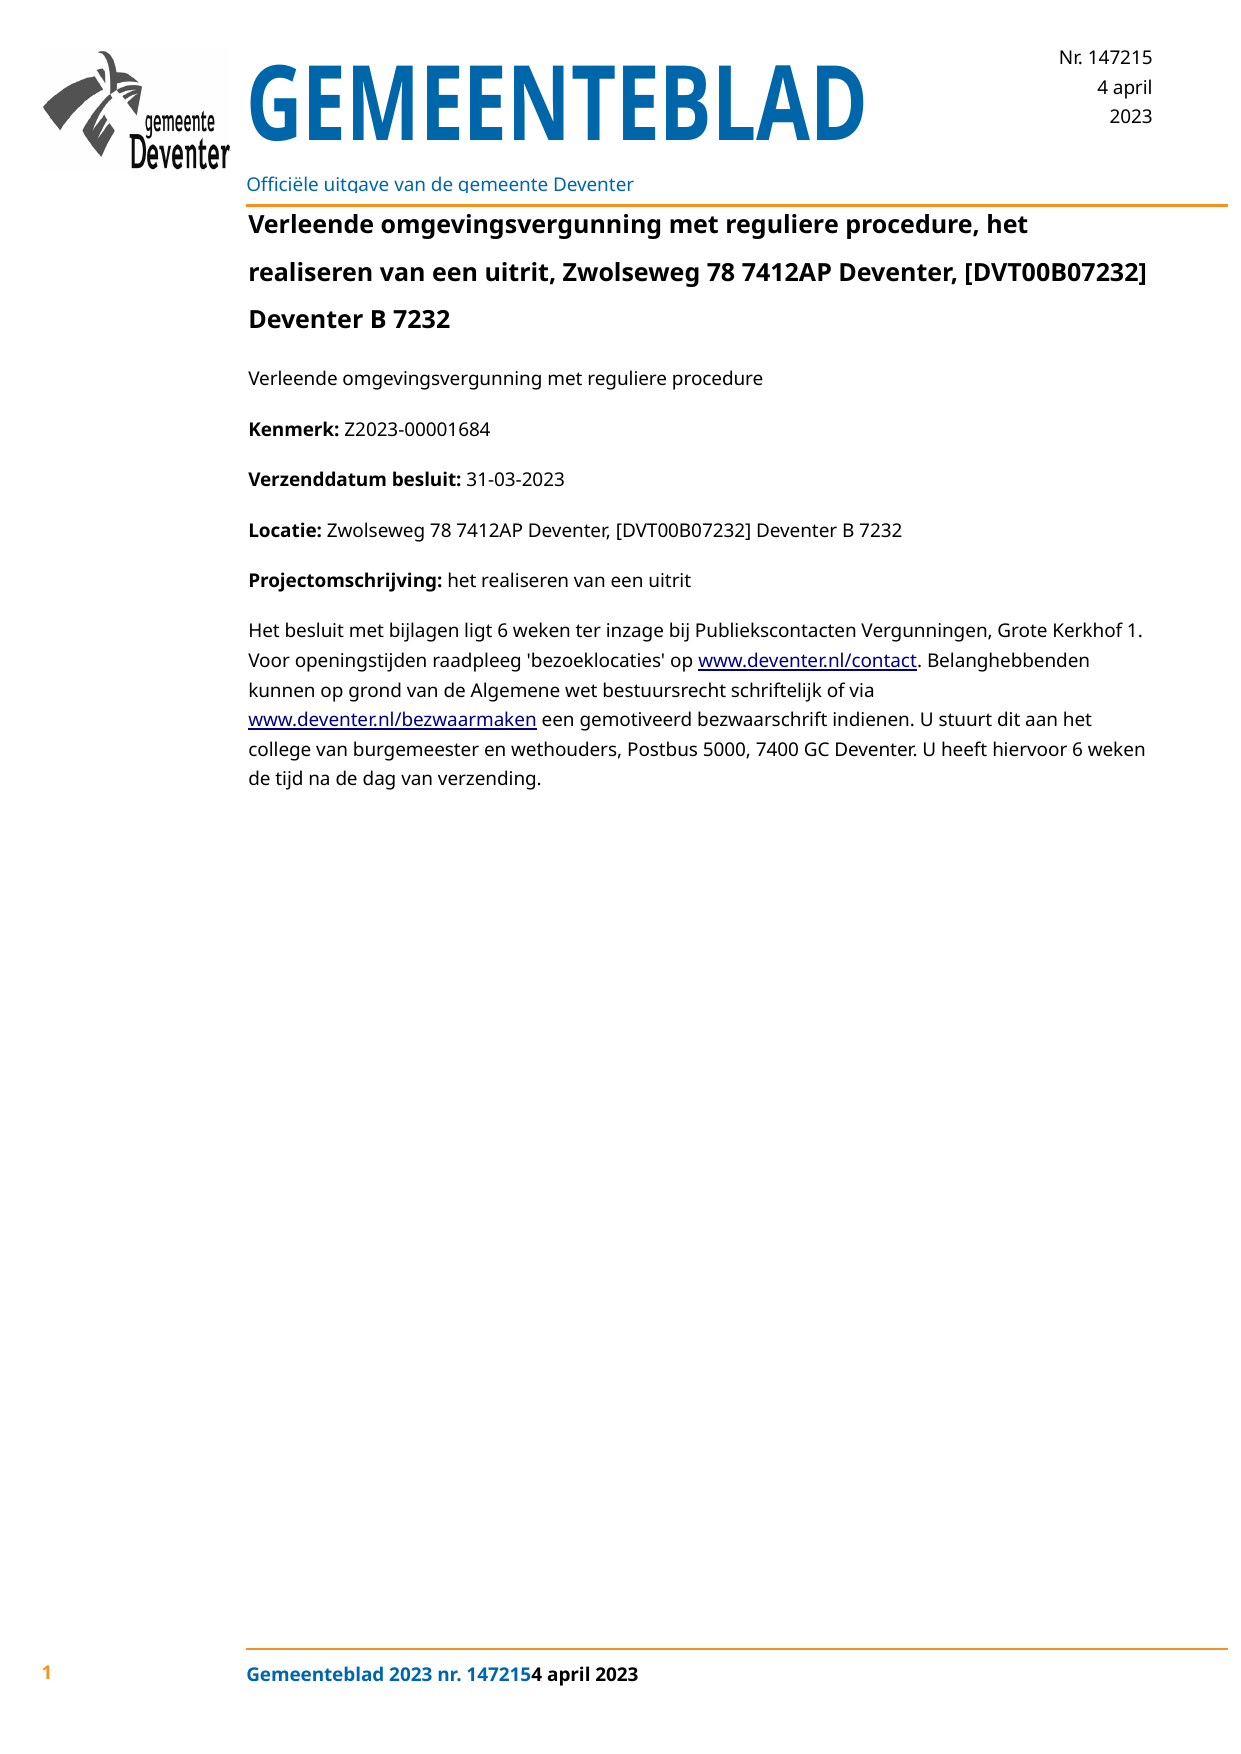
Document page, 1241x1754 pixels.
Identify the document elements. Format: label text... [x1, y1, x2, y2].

text Locatie: Zwolseweg 78 7412AP Deventer, [DVT00B07232] Deventer B 7232 [248, 517, 1152, 542]
text Het besluit met bijlagen ligt 6 weken ter inzage bij Publiekscontacten Vergunningen, Grote Kerkhof 1. Voor openingstijden raadpleeg 'bezoeklocaties' op www.deventer.nl/contact. Belanghebbenden kunnen op grond van de Algemene wet bestuursrecht schriftelijk of via www.deventer.nl/bezwaarmaken een gemotiveerd bezwaarschrift indienen. U stuurt dit aan het college van burgemeester en wethouders, Postbus 5000, 7400 GC Deventer. U heeft hiervoor 6 weken de tijd na de dag van verzending. [248, 618, 1152, 791]
picture [41, 47, 231, 172]
text Kenmerk: Z2023-00001684 [248, 416, 1152, 442]
text Projectomschrijving: het realiseren van een uitrit [248, 567, 1152, 593]
text Verleende omgevingsvergunning met reguliere procedure, het realiseren van een uitrit, Zwolseweg 78 7412AP Deventer, [DVT00B07232] Deventer B 7232 [248, 207, 1152, 336]
text Verleende omgevingsvergunning met reguliere procedure [248, 366, 1152, 391]
text Verzenddatum besluit: 31-03-2023 [248, 466, 1152, 492]
